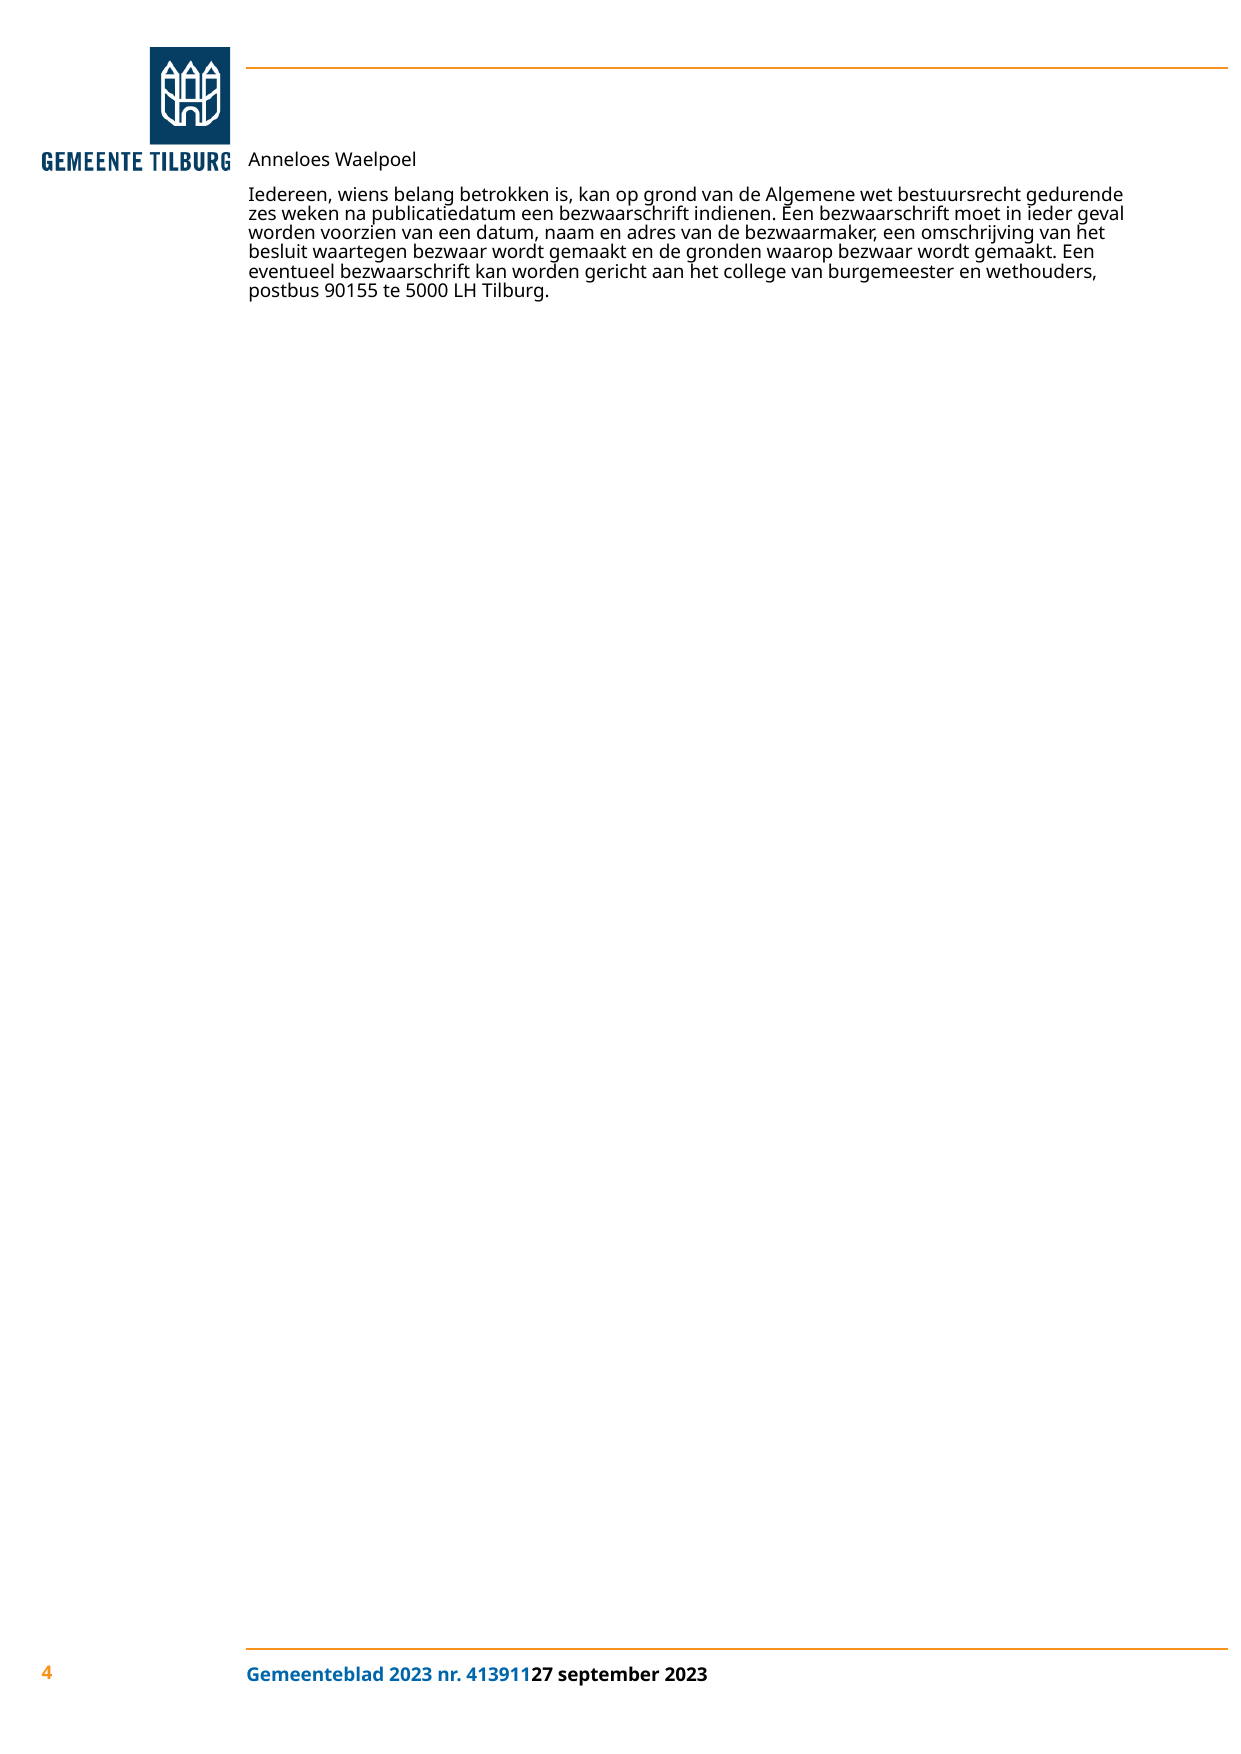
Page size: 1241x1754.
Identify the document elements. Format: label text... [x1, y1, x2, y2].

text Iedereen, wiens belang betrokken is, kan op grond van de Algemene wet bestuursrecht gedurende zes weken na publicatiedatum een bezwaarschrift indienen. Een bezwaarschrift moet in ieder geval worden voorzien van een datum, naam en adres van de bezwaarmaker, een omschrijving van het besluit waartegen bezwaar wordt gemaakt en de gronden waarop bezwaar wordt gemaakt. Een eventueel bezwaarschrift kan worden gericht aan het college van burgemeester en wethouders, postbus 90155 te 5000 LH Tilburg. [248, 186, 1152, 301]
picture [41, 47, 231, 172]
text Anneloes Waelpoel [248, 146, 1152, 172]
